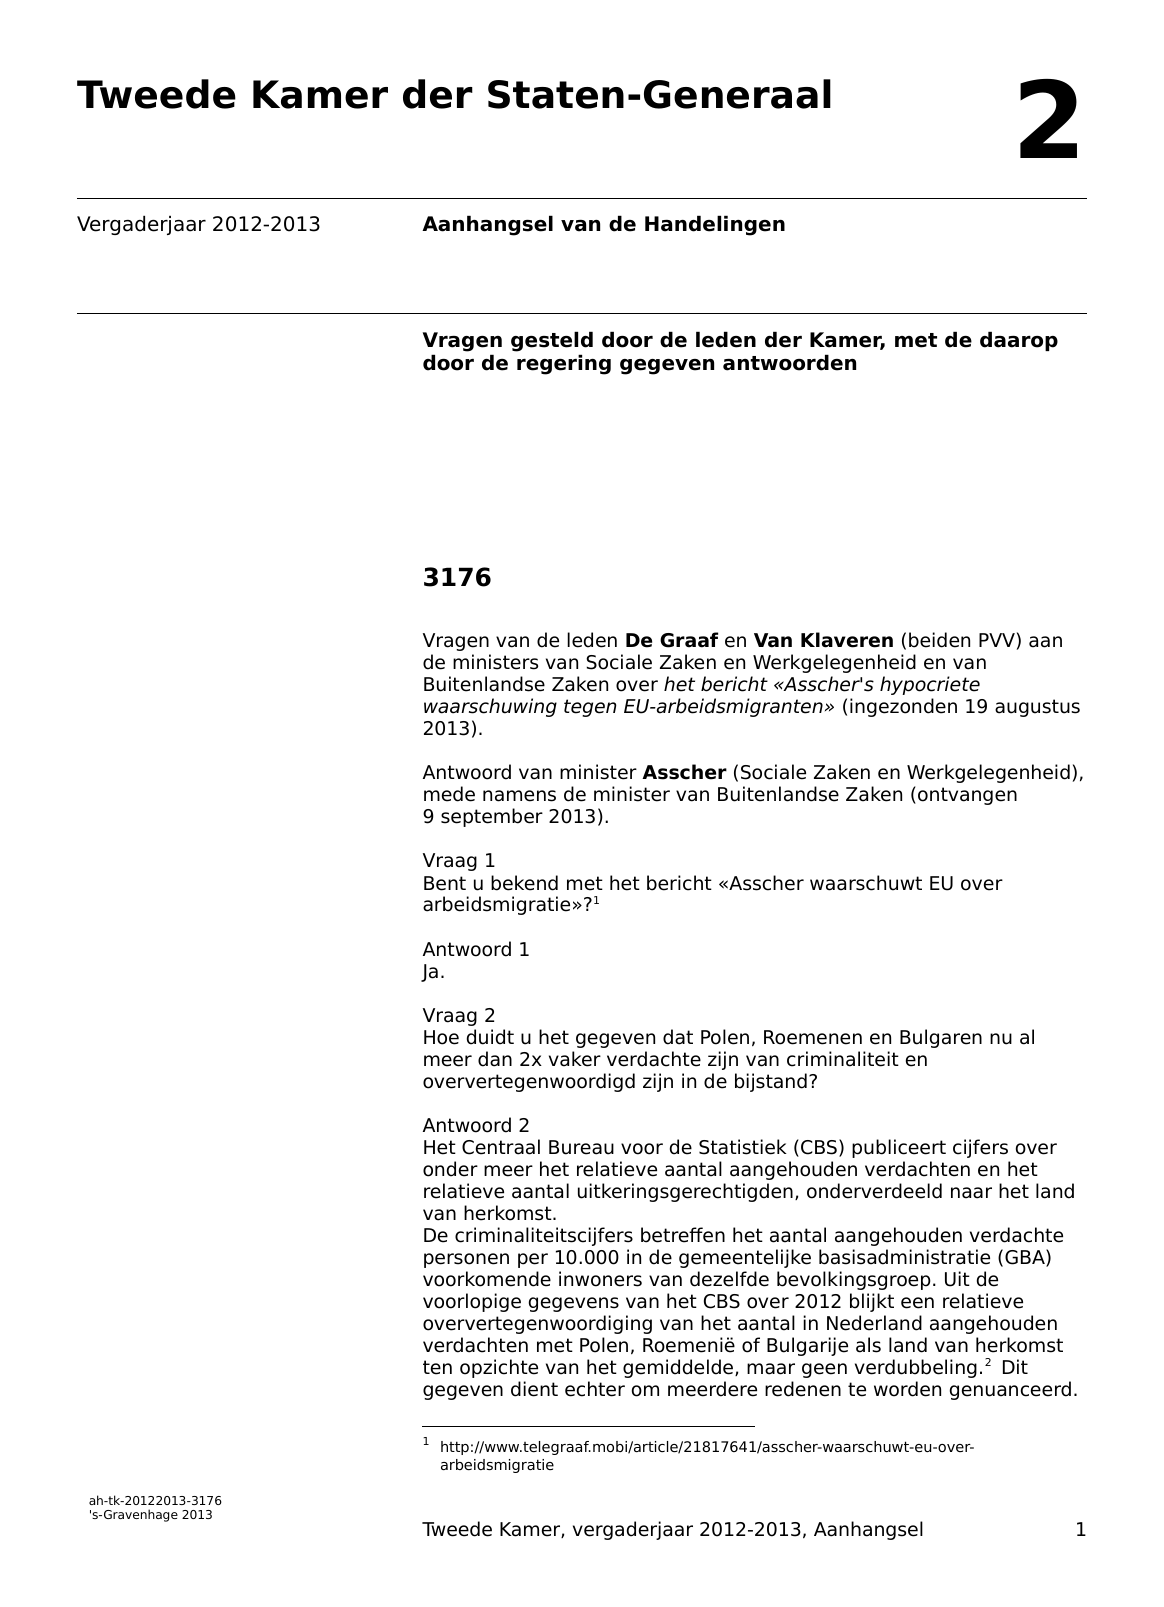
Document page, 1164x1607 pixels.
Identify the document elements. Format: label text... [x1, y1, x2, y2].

table_cell Vergaderjaar 2012-2013 [77, 199, 422, 313]
text 3176 [422, 563, 1087, 592]
text Bent u bekend met het bericht «Asscher waarschuwt EU over arbeidsmigratie»? [422, 872, 1087, 916]
table_header Tweede Kamer der Staten-Generaal [77, 59, 886, 198]
text De criminaliteitscijfers betreffen het aantal aangehouden verdachte personen per 10.000 in de gemeentelijke basisadministratie (GBA) voorkomende inwoners van dezelfde bevolkingsgroep. Uit de voorlopige gegevens van het CBS over 2012 blijkt een relatieve oververtegenwoordiging van het aantal in Nederland aangehouden verdachten met Polen, Roemenië of Bulgarije als land van herkomst ten opzichte van het gemiddelde, maar geen verdubbeling. Dit gegeven dient echter om meerdere redenen te worden genuanceerd. [422, 1225, 1087, 1401]
table_cell [77, 314, 422, 375]
text Vragen van de leden De Graaf en Van Klaveren (beiden PVV) aan de ministers van Sociale Zaken en Werkgelegenheid en van Buitenlandse Zaken over het bericht «Asscher's hypocriete waarschuwing tegen EU-arbeidsmigranten» (ingezonden 19 augustus 2013). [422, 630, 1087, 740]
text Antwoord 1 [422, 938, 1087, 961]
text Ja. [422, 961, 1087, 982]
text 's-Gravenhage 2013 [88, 1508, 323, 1522]
text ah-tk-20122013-3176 [88, 1494, 323, 1508]
text Vraag 2 [422, 1005, 1087, 1027]
text Antwoord van minister Asscher (Sociale Zaken en Werkgelegenheid), mede namens de minister van Buitenlandse Zaken (ontvangen 9 september 2013). [422, 762, 1087, 828]
text Hoe duidt u het gegeven dat Polen, Roemenen en Bulgaren nu al meer dan 2x vaker verdachte zijn van criminaliteit en oververtegenwoordigd zijn in de bijstand? [422, 1027, 1087, 1093]
table_cell Aanhangsel van de Handelingen [422, 199, 1087, 313]
table_header 2 [886, 59, 1087, 198]
table_cell Vragen gesteld door de leden der Kamer, met de daarop door de regering gegeven antwoorden [422, 314, 1087, 375]
text Het Centraal Bureau voor de Statistiek (CBS) publiceert cijfers over onder meer het relatieve aantal aangehouden verdachten en het relatieve aantal uitkeringsgerechtigden, onderverdeeld naar het land van herkomst. [422, 1137, 1087, 1225]
text Antwoord 2 [422, 1115, 1087, 1137]
text http://www.telegraaf.mobi/article/21817641/asscher-waarschuwt-eu-over-arbeidsmigratie [422, 1435, 1087, 1474]
text Vraag 1 [422, 850, 1087, 872]
